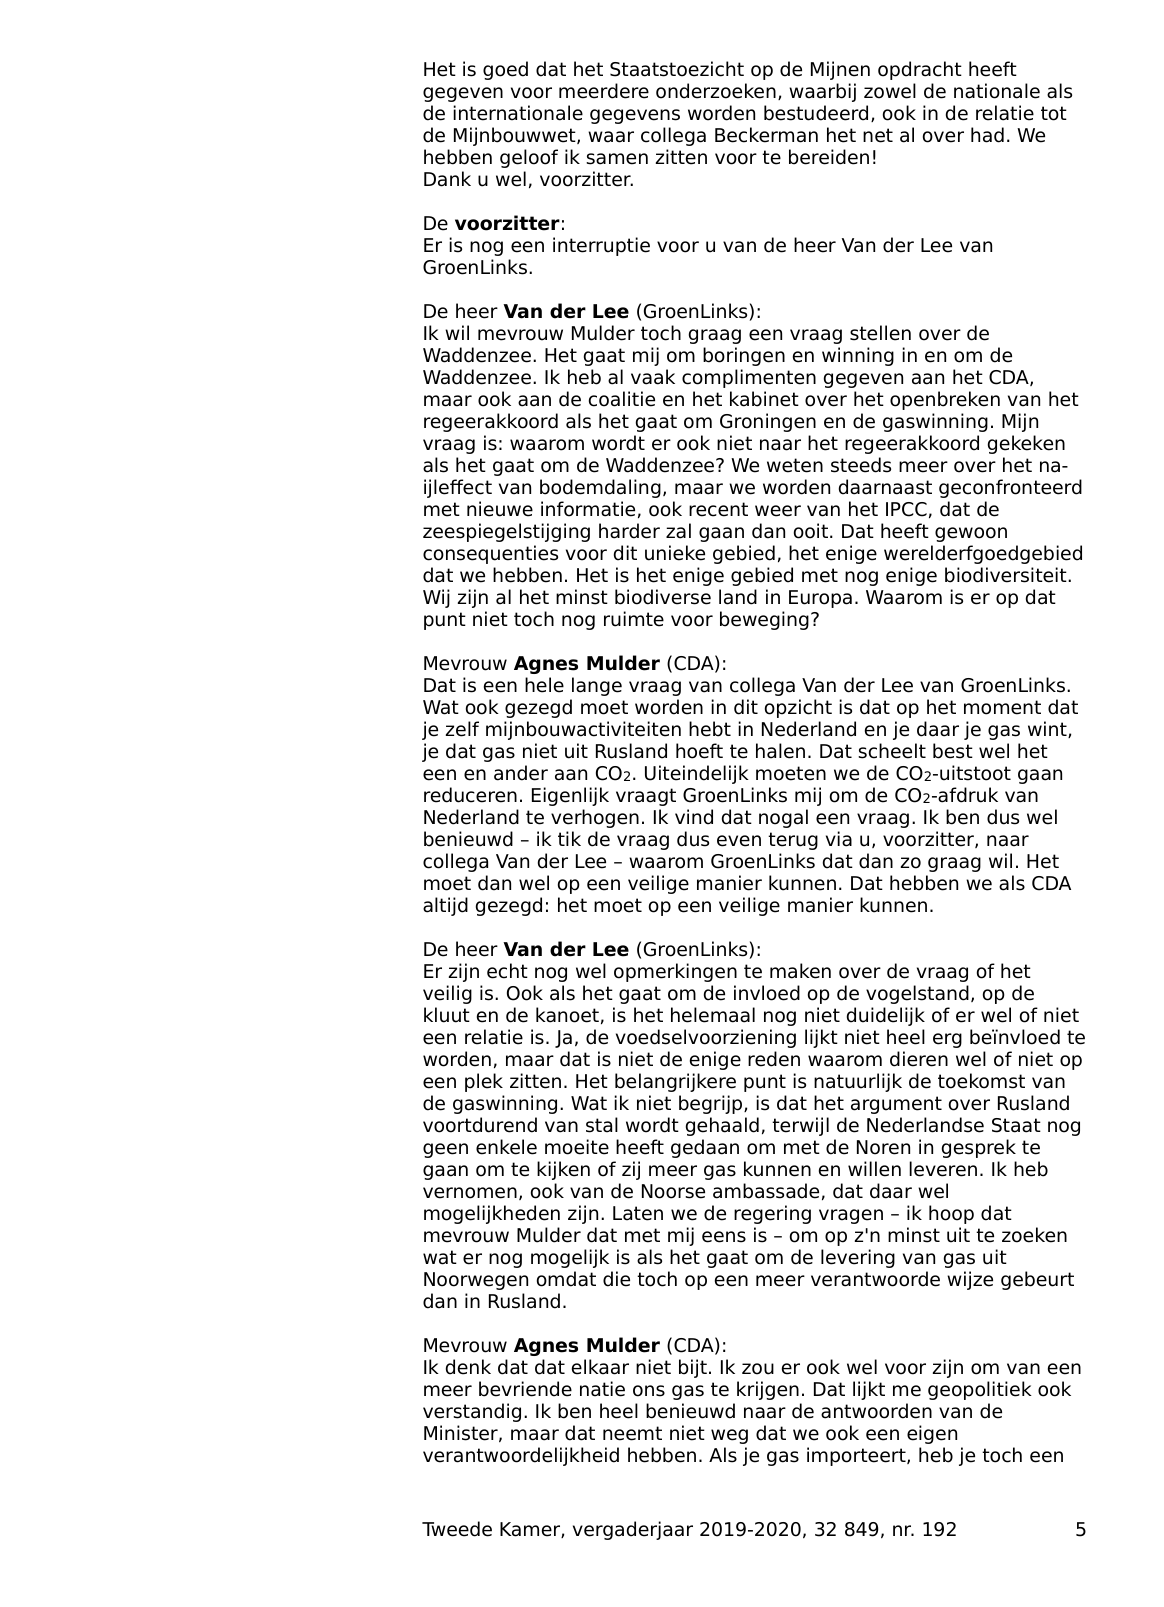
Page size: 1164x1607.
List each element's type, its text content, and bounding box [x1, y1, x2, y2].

text Mevrouw Agnes Mulder (CDA): [422, 1335, 1087, 1357]
text Mevrouw Agnes Mulder (CDA): [422, 653, 1087, 675]
text Dank u wel, voorzitter. [422, 169, 1087, 191]
text Ik wil mevrouw Mulder toch graag een vraag stellen over de Waddenzee. Het gaat mij om boringen en winning in en om de Waddenzee. Ik heb al vaak complimenten gegeven aan het CDA, maar ook aan de coalitie en het kabinet over het openbreken van het regeerakkoord als het gaat om Groningen en de gaswinning. Mijn vraag is: waarom wordt er ook niet naar het regeerakkoord gekeken als het gaat om de Waddenzee? We weten steeds meer over het na-ijleffect van bodemdaling, maar we worden daarnaast geconfronteerd met nieuwe informatie, ook recent weer van het IPCC, dat de zeespiegelstijging harder zal gaan dan ooit. Dat heeft gewoon consequenties voor dit unieke gebied, het enige werelderfgoedgebied dat we hebben. Het is het enige gebied met nog enige biodiversiteit. Wij zijn al het minst biodiverse land in Europa. Waarom is er op dat punt niet toch nog ruimte voor beweging? [422, 323, 1087, 631]
text De heer Van der Lee (GroenLinks): [422, 301, 1087, 323]
text Het is goed dat het Staatstoezicht op de Mijnen opdracht heeft gegeven voor meerdere onderzoeken, waarbij zowel de nationale als de internationale gegevens worden bestudeerd, ook in de relatie tot de Mijnbouwwet, waar collega Beckerman het net al over had. We hebben geloof ik samen zitten voor te bereiden! [422, 59, 1087, 169]
text Ik denk dat dat elkaar niet bijt. Ik zou er ook wel voor zijn om van een meer bevriende natie ons gas te krijgen. Dat lijkt me geopolitiek ook verstandig. Ik ben heel benieuwd naar de antwoorden van de Minister, maar dat neemt niet weg dat we ook een eigen verantwoordelijkheid hebben. Als je gas importeert, heb je toch een [422, 1357, 1087, 1467]
text Er is nog een interruptie voor u van de heer Van der Lee van GroenLinks. [422, 235, 1087, 279]
text De heer Van der Lee (GroenLinks): [422, 939, 1087, 961]
text De voorzitter: [422, 213, 1087, 235]
text Dat is een hele lange vraag van collega Van der Lee van GroenLinks. Wat ook gezegd moet worden in dit opzicht is dat op het moment dat je zelf mijnbouwactiviteiten hebt in Nederland en je daar je gas wint, je dat gas niet uit Rusland hoeft te halen. Dat scheelt best wel het een en ander aan CO2. Uiteindelijk moeten we de CO2-uitstoot gaan reduceren. Eigenlijk vraagt GroenLinks mij om de CO2-afdruk van Nederland te verhogen. Ik vind dat nogal een vraag. Ik ben dus wel benieuwd – ik tik de vraag dus even terug via u, voorzitter, naar collega Van der Lee – waarom GroenLinks dat dan zo graag wil. Het moet dan wel op een veilige manier kunnen. Dat hebben we als CDA altijd gezegd: het moet op een veilige manier kunnen. [422, 675, 1087, 917]
text Er zijn echt nog wel opmerkingen te maken over de vraag of het veilig is. Ook als het gaat om de invloed op de vogelstand, op de kluut en de kanoet, is het helemaal nog niet duidelijk of er wel of niet een relatie is. Ja, de voedselvoorziening lijkt niet heel erg beïnvloed te worden, maar dat is niet de enige reden waarom dieren wel of niet op een plek zitten. Het belangrijkere punt is natuurlijk de toekomst van de gaswinning. Wat ik niet begrijp, is dat het argument over Rusland voortdurend van stal wordt gehaald, terwijl de Nederlandse Staat nog geen enkele moeite heeft gedaan om met de Noren in gesprek te gaan om te kijken of zij meer gas kunnen en willen leveren. Ik heb vernomen, ook van de Noorse ambassade, dat daar wel mogelijkheden zijn. Laten we de regering vragen – ik hoop dat mevrouw Mulder dat met mij eens is – om op z'n minst uit te zoeken wat er nog mogelijk is als het gaat om de levering van gas uit Noorwegen omdat die toch op een meer verantwoorde wijze gebeurt dan in Rusland. [422, 961, 1087, 1313]
